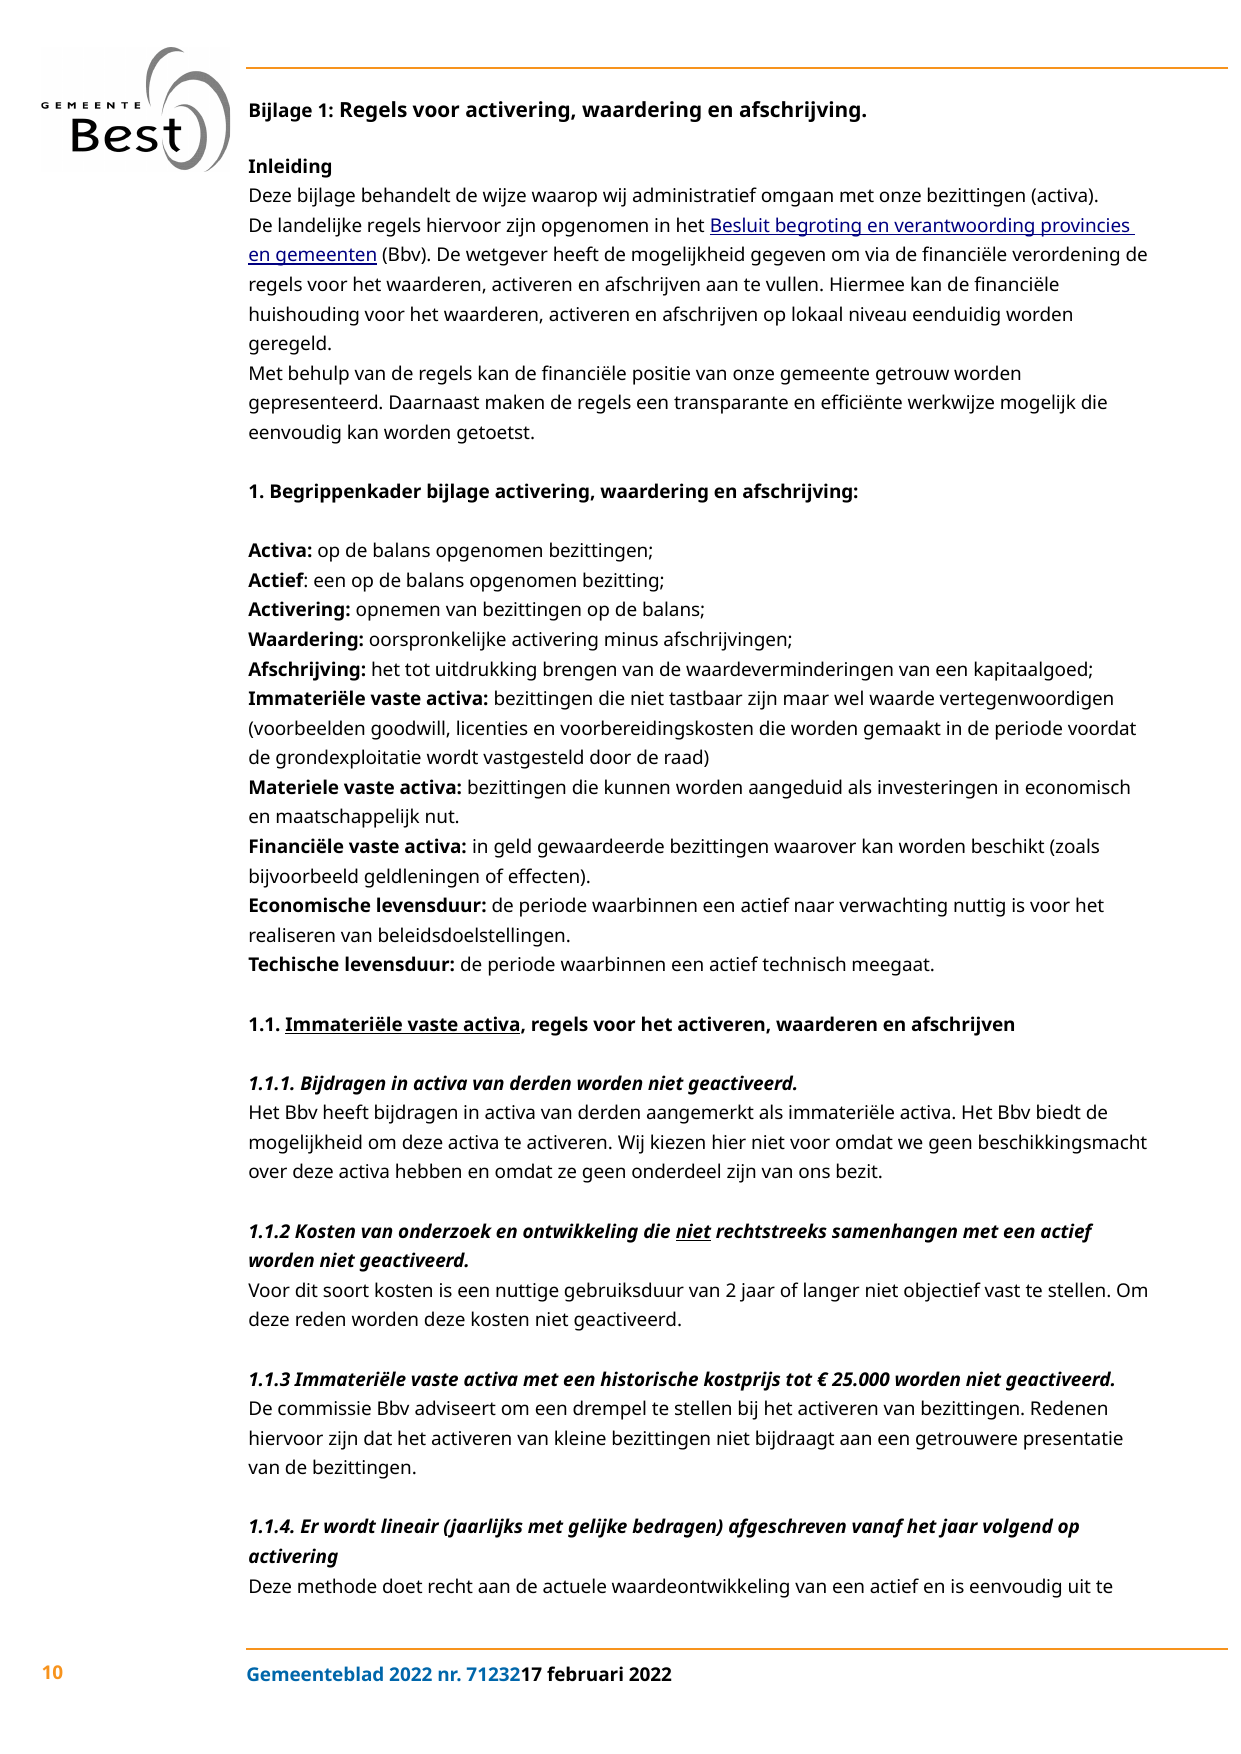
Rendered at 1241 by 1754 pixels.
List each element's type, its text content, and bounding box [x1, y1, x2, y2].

text Financiële vaste activa: in geld gewaardeerde bezittingen waarover kan worden beschikt (zoals bijvoorbeeld geldleningen of effecten). [248, 833, 1152, 889]
text 1.1. Immateriële vaste activa, regels voor het activeren, waarderen en afschrijven [248, 1011, 1152, 1037]
text Actief: een op de balans opgenomen bezitting; [248, 567, 1152, 593]
text Immateriële vaste activa: bezittingen die niet tastbaar zijn maar wel waarde vertegenwoordigen (voorbeelden goodwill, licenties en voorbereidingskosten die worden gemaakt in de periode voordat de grondexploitatie wordt vastgesteld door de raad) [248, 685, 1152, 770]
text 1. Begrippenkader bijlage activering, waardering en afschrijving: [248, 478, 1152, 504]
text 1.1.1. Bijdragen in activa van derden worden niet geactiveerd. [248, 1070, 1152, 1096]
text Techische levensduur: de periode waarbinnen een actief technisch meegaat. [248, 952, 1152, 977]
text Voor dit soort kosten is een nuttige gebruiksduur van 2 jaar of langer niet objectief vast te stellen. Om deze reden worden deze kosten niet geactiveerd. [248, 1277, 1152, 1332]
text De landelijke regels hiervoor zijn opgenomen in het Besluit begroting en verantwoording provincies en gemeenten (Bbv). De wetgever heeft de mogelijkheid gegeven om via de financiële verordening de regels voor het waarderen, activeren en afschrijven aan te vullen. Hiermee kan de financiële huishouding voor het waarderen, activeren en afschrijven op lokaal niveau eenduidig worden geregeld. [248, 212, 1152, 356]
text Activering: opnemen van bezittingen op de balans; [248, 597, 1152, 622]
text Het Bbv heeft bijdragen in activa van derden aangemerkt als immateriële activa. Het Bbv biedt de mogelijkheid om deze activa te activeren. Wij kiezen hier niet voor omdat we geen beschikkingsmacht over deze activa hebben en omdat ze geen onderdeel zijn van ons bezit. [248, 1099, 1152, 1184]
picture [41, 47, 231, 172]
text 1.1.2 Kosten van onderzoek en ontwikkeling die niet rechtstreeks samenhangen met een actief worden niet geactiveerd. [248, 1218, 1152, 1273]
text Deze methode doet recht aan de actuele waardeontwikkeling van een actief en is eenvoudig uit te [248, 1573, 1152, 1599]
text Economische levensduur: de periode waarbinnen een actief naar verwachting nuttig is voor het realiseren van beleidsdoelstellingen. [248, 892, 1152, 948]
text 1.1.4. Er wordt lineair (jaarlijks met gelijke bedragen) afgeschreven vanaf het jaar volgend op activering [248, 1514, 1152, 1569]
text Deze bijlage behandelt de wijze waarop wij administratief omgaan met onze bezittingen (activa). [248, 182, 1152, 208]
text 1.1.3 Immateriële vaste activa met een historische kostprijs tot € 25.000 worden niet geactiveerd. [248, 1366, 1152, 1392]
text Bijlage 1: Regels voor activering, waardering en afschrijving. [248, 95, 1152, 123]
text Met behulp van de regels kan de financiële positie van onze gemeente getrouw worden gepresenteerd. Daarnaast maken de regels een transparante en efficiënte werkwijze mogelijk die eenvoudig kan worden getoetst. [248, 360, 1152, 445]
text Afschrijving: het tot uitdrukking brengen van de waardeverminderingen van een kapitaalgoed; [248, 656, 1152, 682]
text Materiele vaste activa: bezittingen die kunnen worden aangeduid als investeringen in economisch en maatschappelijk nut. [248, 774, 1152, 829]
text Inleiding [248, 153, 1152, 179]
text Activa: op de balans opgenomen bezittingen; [248, 537, 1152, 563]
text Waardering: oorspronkelijke activering minus afschrijvingen; [248, 626, 1152, 652]
text De commissie Bbv adviseert om een drempel te stellen bij het activeren van bezittingen. Redenen hiervoor zijn dat het activeren van kleine bezittingen niet bijdraagt aan een getrouwere presentatie van de bezittingen. [248, 1395, 1152, 1480]
